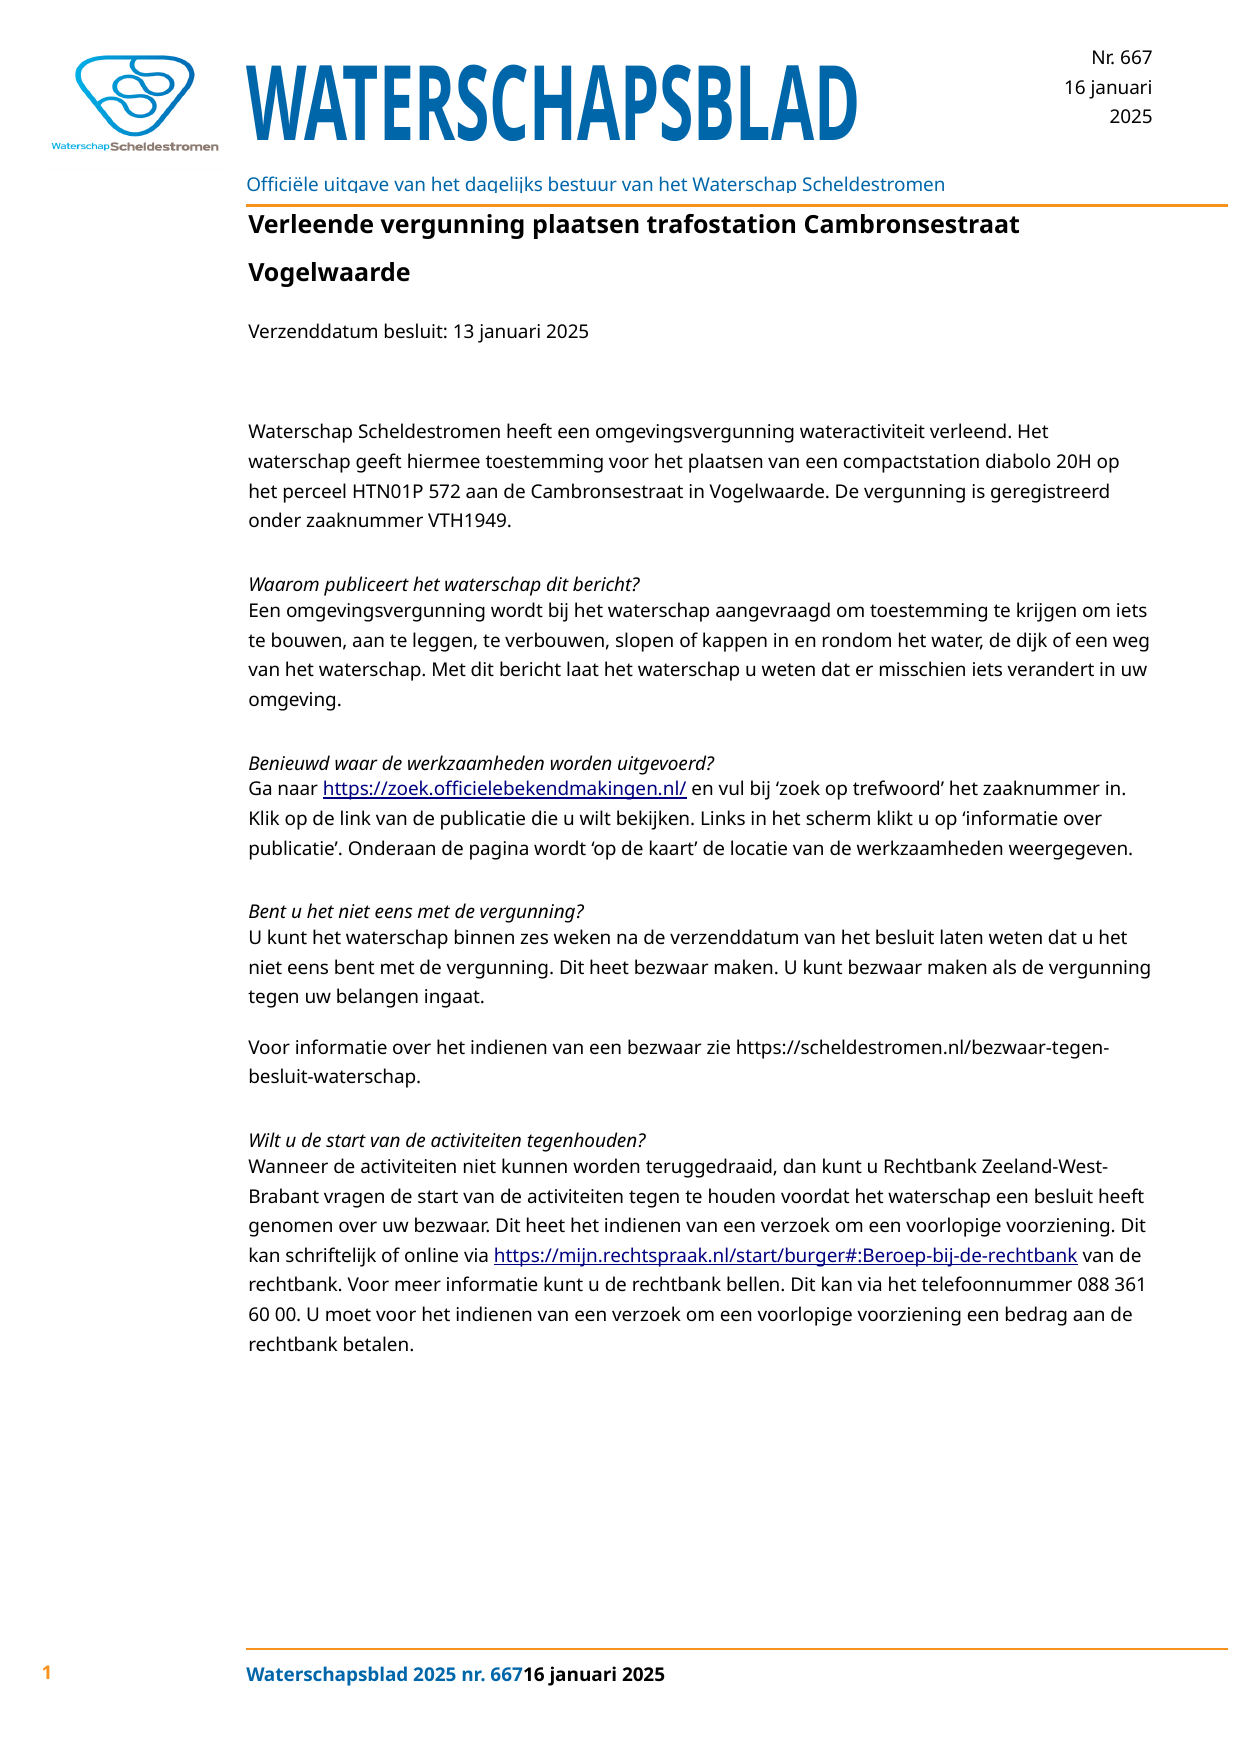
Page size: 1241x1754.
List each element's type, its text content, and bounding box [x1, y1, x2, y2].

text Verleende vergunning plaatsen trafostation Cambronsestraat Vogelwaarde [248, 207, 1152, 288]
text Wilt u de start van de activiteiten tegenhouden? [248, 1128, 1152, 1153]
text Benieuwd waar de werkzaamheden worden uitgevoerd? [248, 750, 1152, 776]
picture [41, 47, 231, 172]
text Bent u het niet eens met de vergunning? [248, 899, 1152, 924]
text U kunt het waterschap binnen zes weken na de verzenddatum van het besluit laten weten dat u het niet eens bent met de vergunning. Dit heet bezwaar maken. U kunt bezwaar maken als de vergunning tegen uw belangen ingaat. [248, 924, 1152, 1009]
text Een omgevingsvergunning wordt bij het waterschap aangevraagd om toestemming te krijgen om iets te bouwen, aan te leggen, te verbouwen, slopen of kappen in en rondom het water, de dijk of een weg van het waterschap. Met dit bericht laat het waterschap u weten dat er misschien iets verandert in uw omgeving. [248, 597, 1152, 712]
text Verzenddatum besluit: 13 januari 2025 [248, 318, 1152, 344]
text Waterschap Scheldestromen heeft een omgevingsvergunning wateractiviteit verleend. Het waterschap geeft hiermee toestemming voor het plaatsen van een compactstation diabolo 20H op het perceel HTN01P 572 aan de Cambronsestraat in Vogelwaarde. De vergunning is geregistreerd onder zaaknummer VTH1949. [248, 419, 1152, 533]
text Voor informatie over het indienen van een bezwaar zie https://scheldestromen.nl/bezwaar-tegen-besluit-waterschap. [248, 1034, 1152, 1089]
text Waarom publiceert het waterschap dit bericht? [248, 571, 1152, 597]
text Ga naar https://zoek.officielebekendmakingen.nl/ en vul bij ‘zoek op trefwoord’ het zaaknummer in. Klik op de link van de publicatie die u wilt bekijken. Links in het scherm klikt u op ‘informatie over publicatie’. Onderaan de pagina wordt ‘op de kaart’ de locatie van de werkzaamheden weergegeven. [248, 776, 1152, 861]
text Wanneer de activiteiten niet kunnen worden teruggedraaid, dan kunt u Rechtbank Zeeland-West-Brabant vragen de start van de activiteiten tegen te houden voordat het waterschap een besluit heeft genomen over uw bezwaar. Dit heet het indienen van een verzoek om een voorlopige voorziening. Dit kan schriftelijk of online via https://mijn.rechtspraak.nl/start/burger#:Beroep-bij-de-rechtbank van de rechtbank. Voor meer informatie kunt u de rechtbank bellen. Dit kan via het telefoonnummer 088 361 60 00. U moet voor het indienen van een verzoek om een voorlopige voorziening een bedrag aan de rechtbank betalen. [248, 1153, 1152, 1357]
